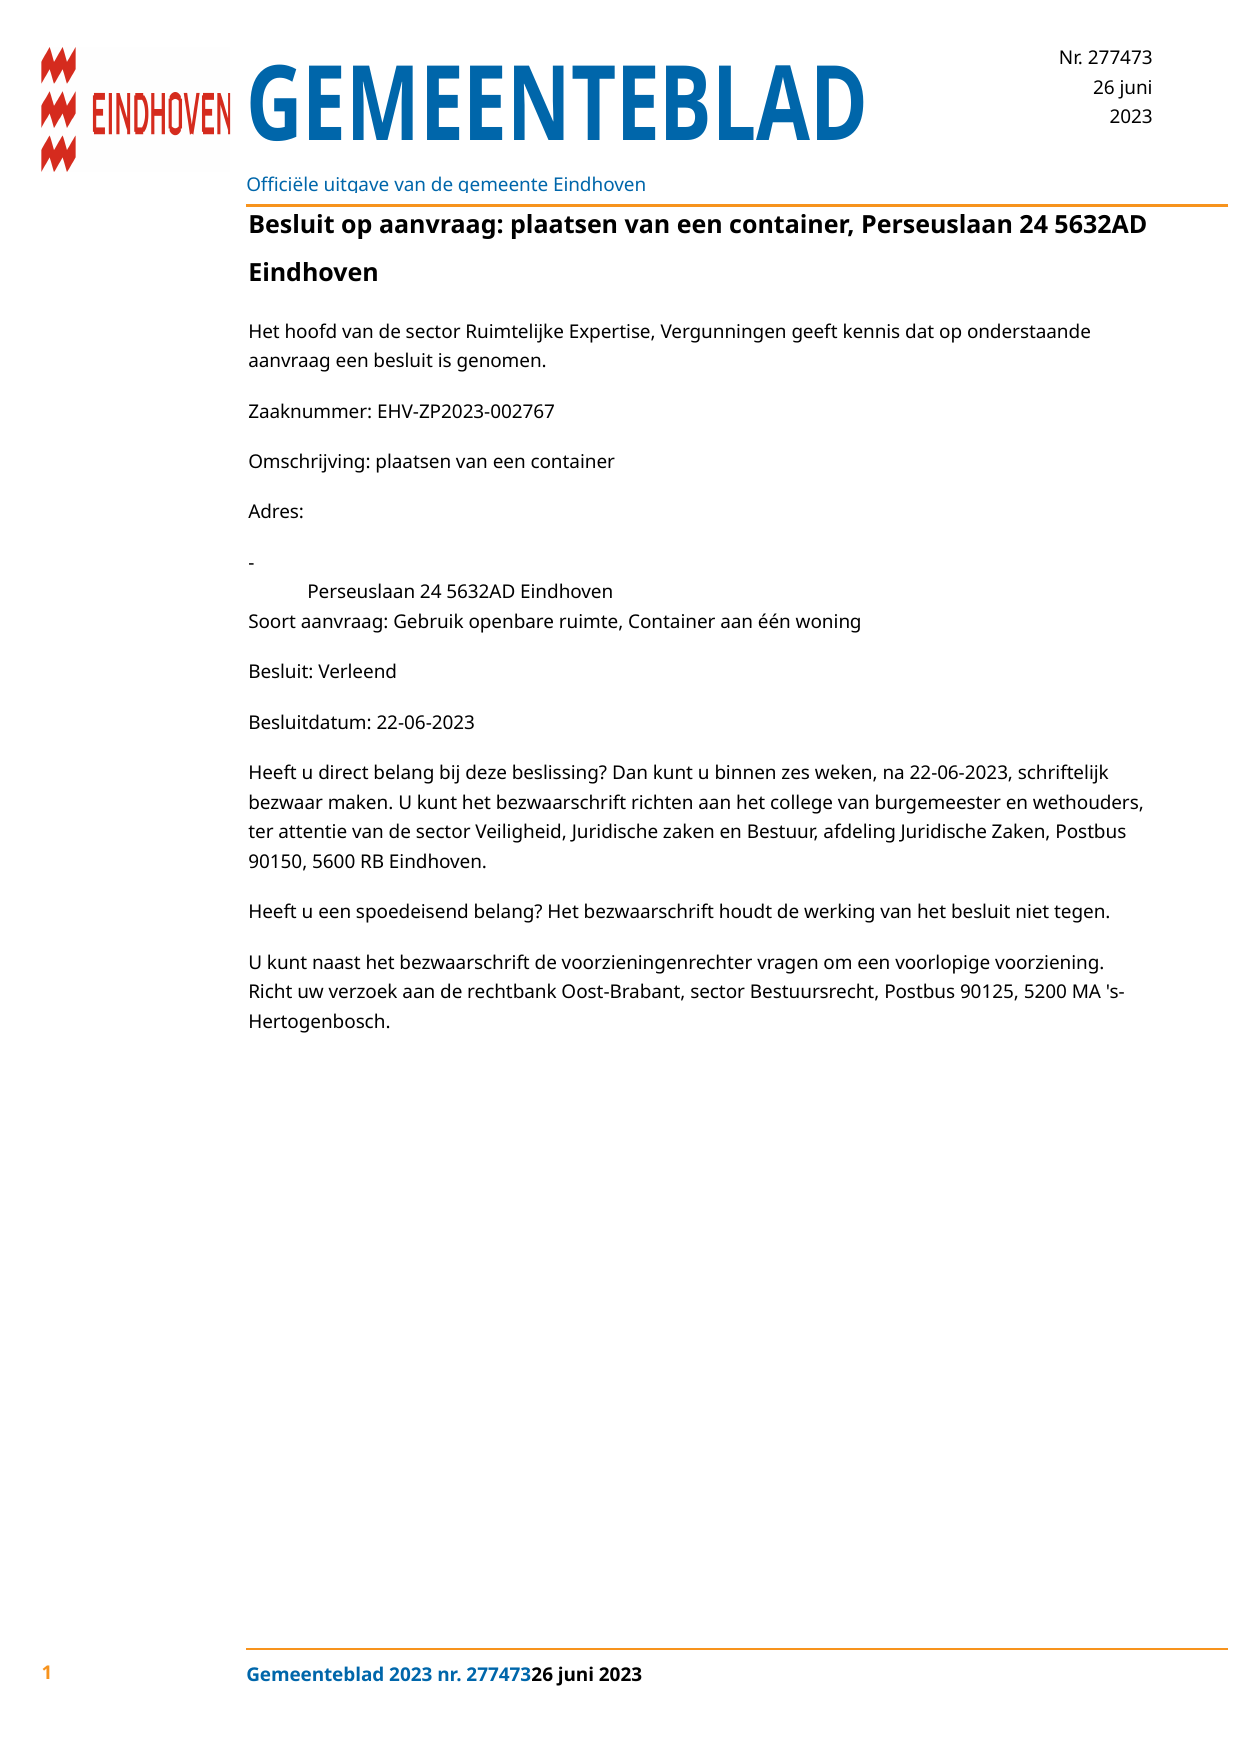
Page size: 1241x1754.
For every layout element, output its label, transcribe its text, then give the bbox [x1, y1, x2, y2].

text Besluit op aanvraag: plaatsen van een container, Perseuslaan 24 5632AD Eindhoven [248, 207, 1152, 288]
text Besluit: Verleend [248, 659, 1152, 684]
picture [41, 47, 231, 172]
text Omschrijving: plaatsen van een container [248, 448, 1152, 474]
list Perseuslaan 24 5632AD Eindhoven [248, 579, 1152, 604]
text Adres: [248, 499, 1152, 524]
text Heeft u direct belang bij deze beslissing? Dan kunt u binnen zes weken, na 22-06-2023, schriftelijk bezwaar maken. U kunt het bezwaarschrift richten aan het college van burgemeester en wethouders, ter attentie van de sector Veiligheid, Juridische zaken en Bestuur, afdeling Juridische Zaken, Postbus 90150, 5600 RB Eindhoven. [248, 759, 1152, 874]
text Besluitdatum: 22-06-2023 [248, 709, 1152, 735]
text Zaaknummer: EHV-ZP2023-002767 [248, 398, 1152, 424]
text U kunt naast het bezwaarschrift de voorzieningenrechter vragen om een voorlopige voorziening. Richt uw verzoek aan de rechtbank Oost-Brabant, sector Bestuursrecht, Postbus 90125, 5200 MA 's-Hertogenbosch. [248, 949, 1152, 1034]
text Het hoofd van de sector Ruimtelijke Expertise, Vergunningen geeft kennis dat op onderstaande aanvraag een besluit is genomen. [248, 318, 1152, 373]
text Soort aanvraag: Gebruik openbare ruimte, Container aan één woning [248, 608, 1152, 634]
text Heeft u een spoedeisend belang? Het bezwaarschrift houdt de werking van het besluit niet tegen. [248, 899, 1152, 924]
